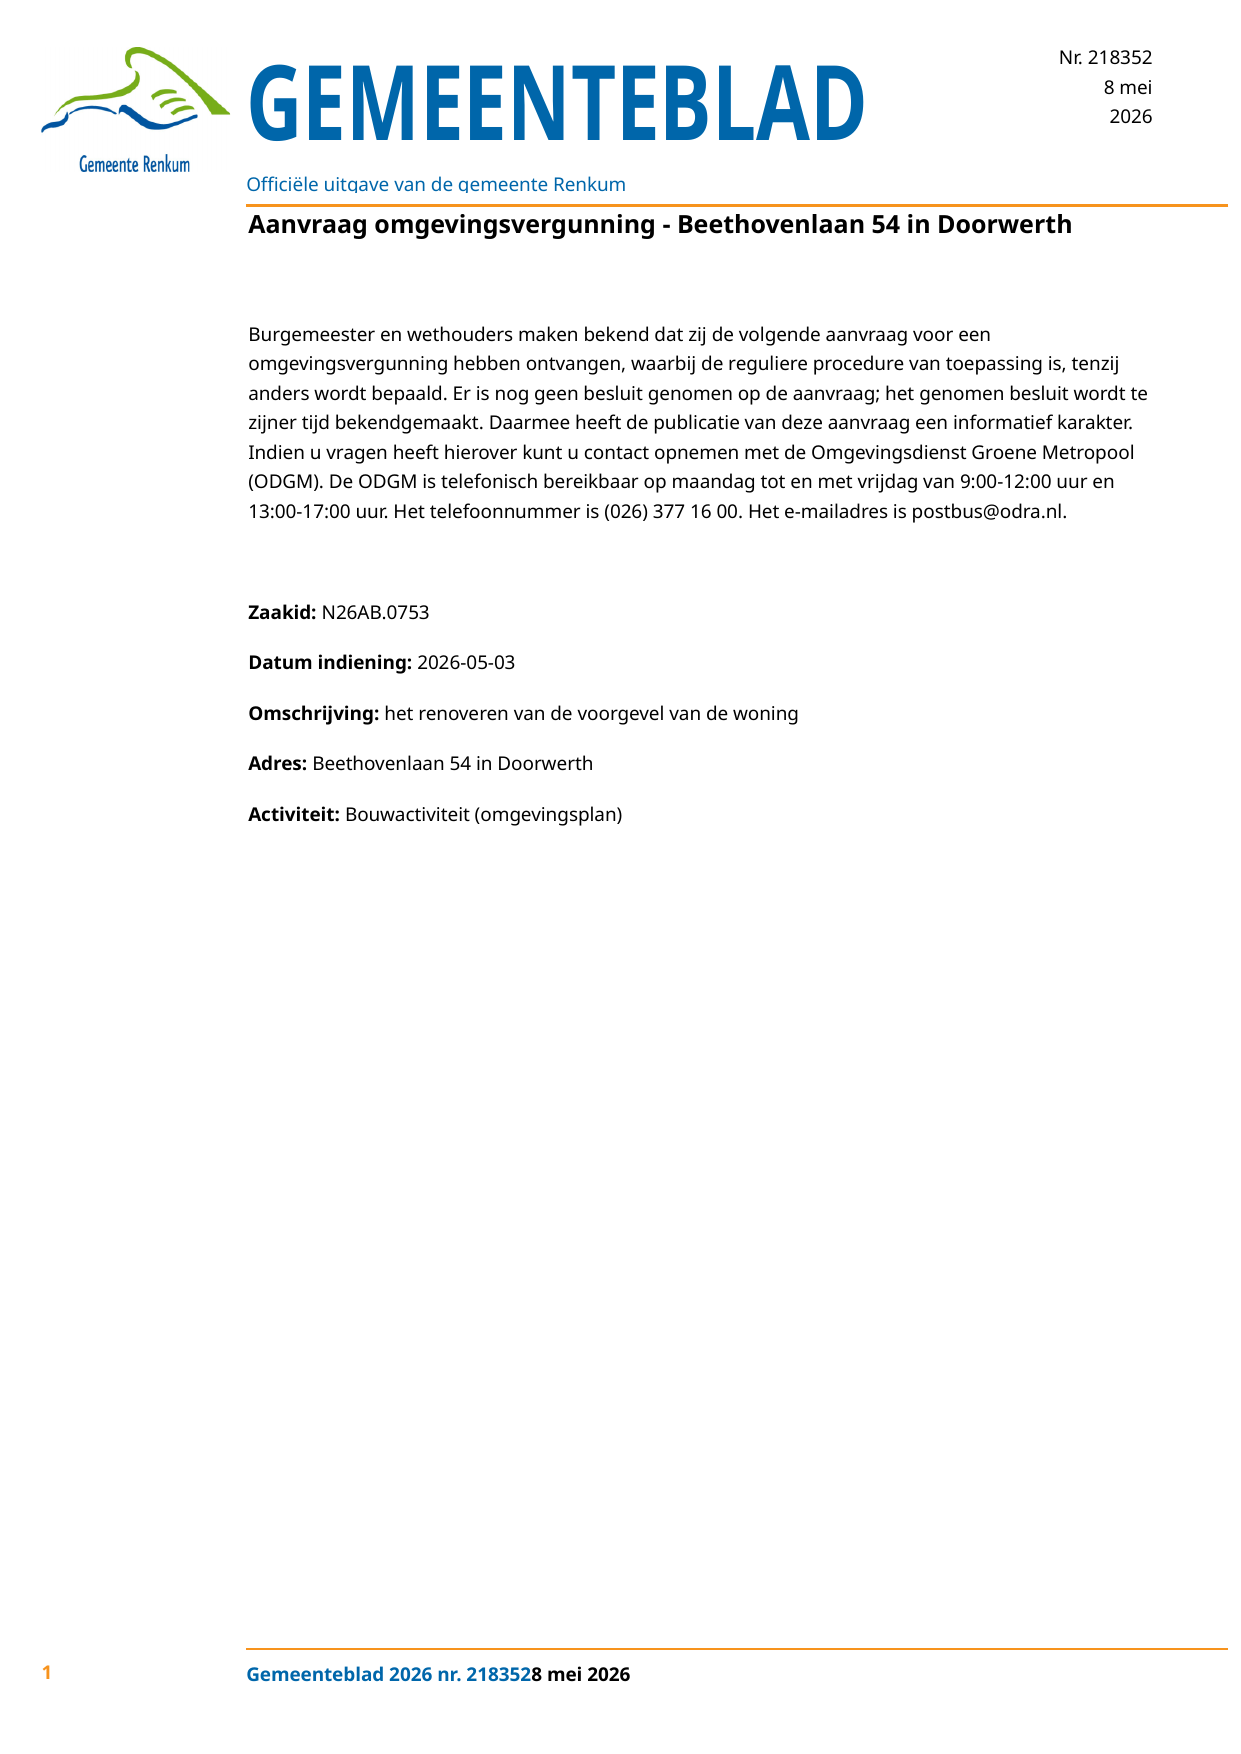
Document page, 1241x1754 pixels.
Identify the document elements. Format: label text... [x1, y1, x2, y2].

picture [41, 47, 231, 172]
text Adres: Beethovenlaan 54 in Doorwerth [248, 750, 1152, 776]
text Datum indiening: 2026-05-03 [248, 649, 1152, 675]
text Activiteit: Bouwactiviteit (omgevingsplan) [248, 801, 1152, 826]
text Zaakid: N26AB.0753 [248, 599, 1152, 625]
text Aanvraag omgevingsvergunning - Beethovenlaan 54 in Doorwerth [248, 207, 1152, 241]
text Burgemeester en wethouders maken bekend dat zij de volgende aanvraag voor een omgevingsvergunning hebben ontvangen, waarbij de reguliere procedure van toepassing is, tenzij anders wordt bepaald. Er is nog geen besluit genomen op de aanvraag; het genomen besluit wordt te zijner tijd bekendgemaakt. Daarmee heeft de publicatie van deze aanvraag een informatief karakter. Indien u vragen heeft hierover kunt u contact opnemen met de Omgevingsdienst Groene Metropool (ODGM). De ODGM is telefonisch bereikbaar op maandag tot en met vrijdag van 9:00-12:00 uur en 13:00-17:00 uur. Het telefoonnummer is (026) 377 16 00. Het e-mailadres is postbus@odra.nl. [248, 321, 1152, 524]
text Omschrijving: het renoveren van de voorgevel van de woning [248, 700, 1152, 726]
